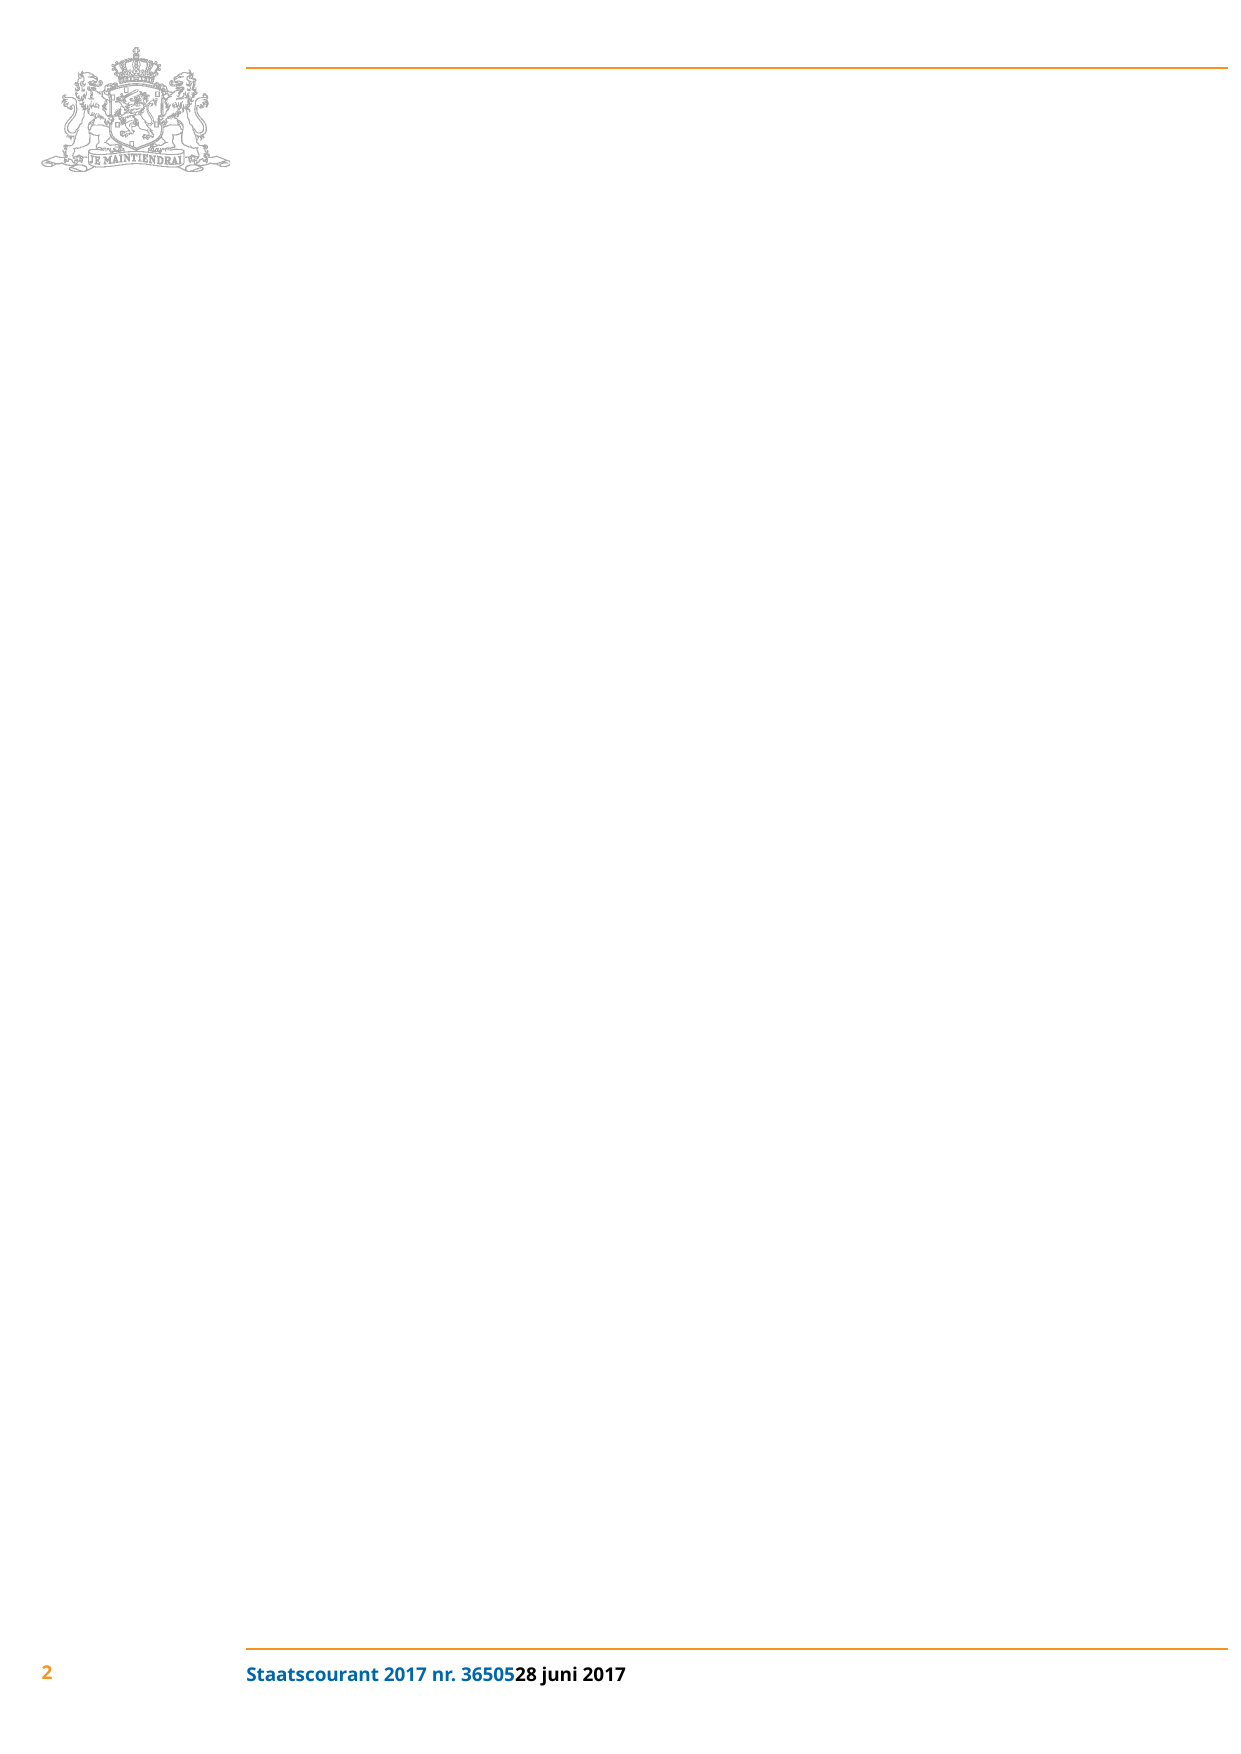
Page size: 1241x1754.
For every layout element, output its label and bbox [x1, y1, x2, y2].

picture [41, 47, 231, 172]
